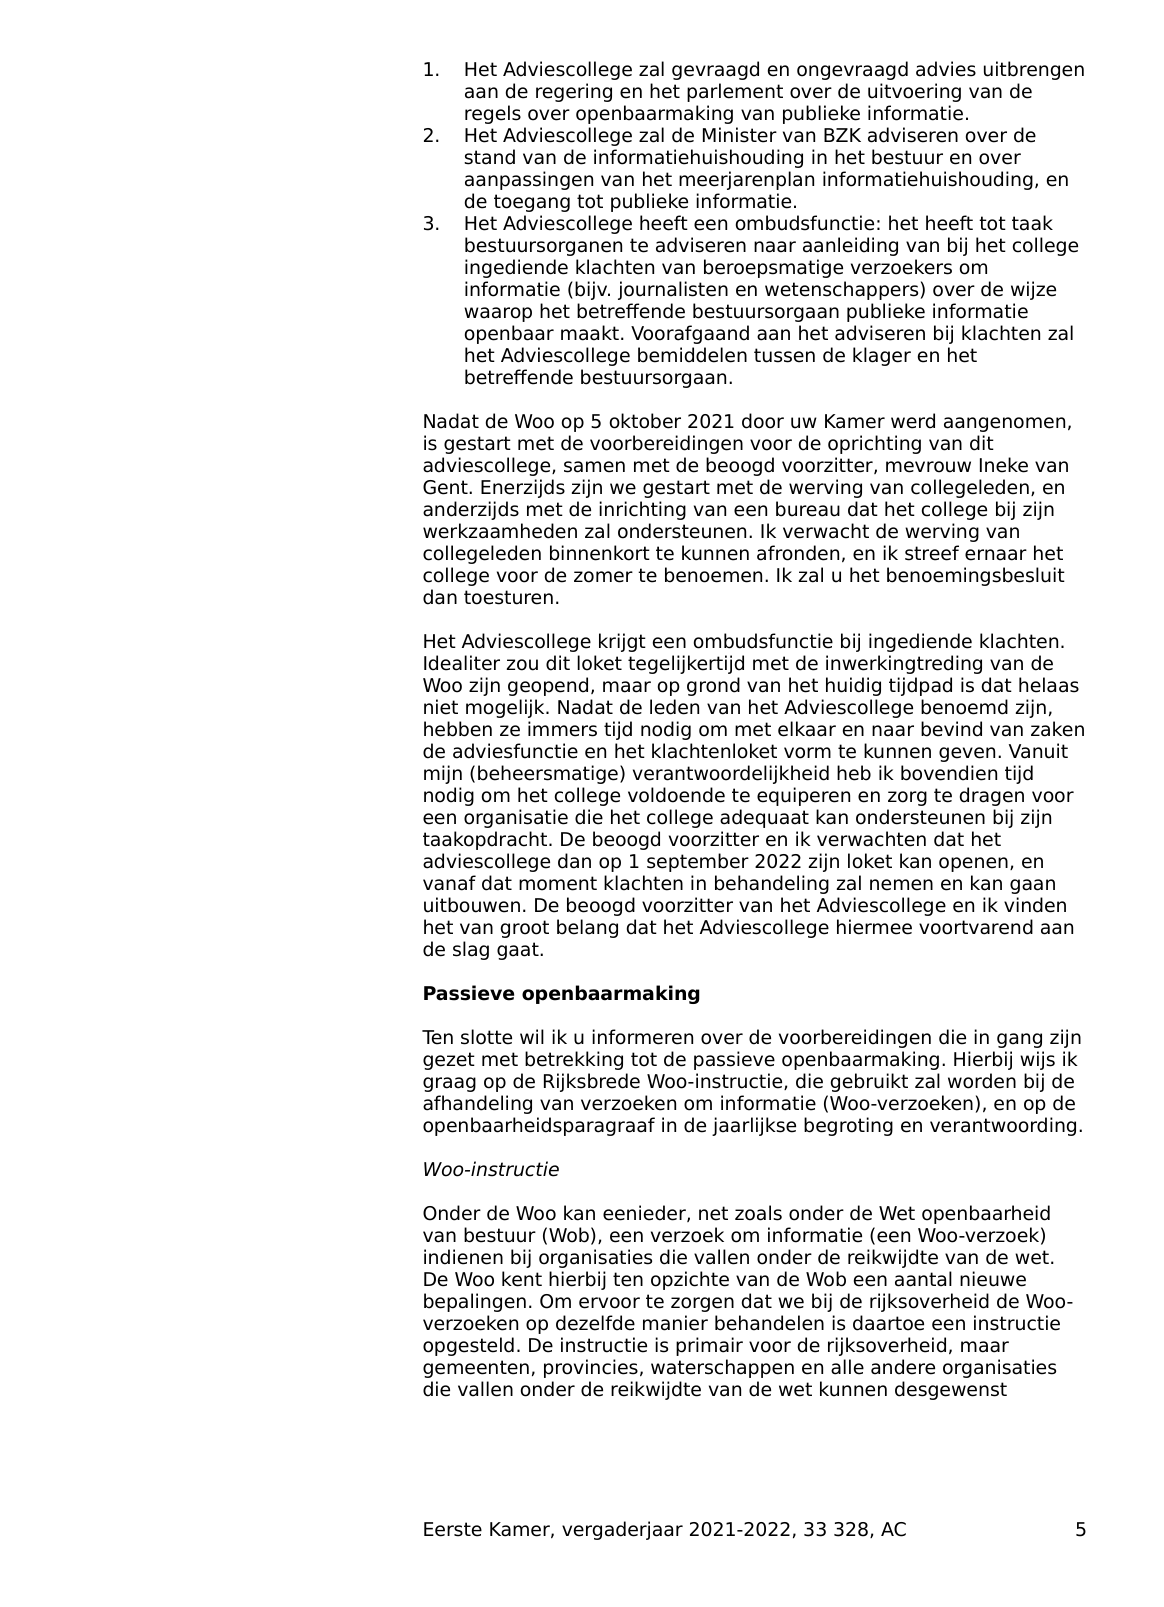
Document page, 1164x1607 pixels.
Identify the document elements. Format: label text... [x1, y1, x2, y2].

text Nadat de Woo op 5 oktober 2021 door uw Kamer werd aangenomen, is gestart met de voorbereidingen voor de oprichting van dit adviescollege, samen met de beoogd voorzitter, mevrouw Ineke van Gent. Enerzijds zijn we gestart met de werving van collegeleden, en anderzijds met de inrichting van een bureau dat het college bij zijn werkzaamheden zal ondersteunen. Ik verwacht de werving van collegeleden binnenkort te kunnen afronden, en ik streef ernaar het college voor de zomer te benoemen. Ik zal u het benoemingsbesluit dan toesturen. [422, 411, 1087, 609]
subtitle Passieve openbaarmaking [422, 983, 1087, 1005]
text 1. Het Adviescollege zal gevraagd en ongevraagd advies uitbrengen aan de regering en het parlement over de uitvoering van de regels over openbaarmaking van publieke informatie. [422, 59, 1087, 125]
text Ten slotte wil ik u informeren over de voorbereidingen die in gang zijn gezet met betrekking tot de passieve openbaarmaking. Hierbij wijs ik graag op de Rijksbrede Woo-instructie, die gebruikt zal worden bij de afhandeling van verzoeken om informatie (Woo-verzoeken), en op de openbaarheidsparagraaf in de jaarlijkse begroting en verantwoording. [422, 1027, 1087, 1137]
text 3. Het Adviescollege heeft een ombudsfunctie: het heeft tot taak bestuursorganen te adviseren naar aanleiding van bij het college ingediende klachten van beroepsmatige verzoekers om informatie (bijv. journalisten en wetenschappers) over de wijze waarop het betreffende bestuursorgaan publieke informatie openbaar maakt. Voorafgaand aan het adviseren bij klachten zal het Adviescollege bemiddelen tussen de klager en het betreffende bestuursorgaan. [422, 213, 1087, 389]
subtitle Woo-instructie [422, 1159, 1087, 1181]
text Het Adviescollege krijgt een ombudsfunctie bij ingediende klachten. Idealiter zou dit loket tegelijkertijd met de inwerkingtreding van de Woo zijn geopend, maar op grond van het huidig tijdpad is dat helaas niet mogelijk. Nadat de leden van het Adviescollege benoemd zijn, hebben ze immers tijd nodig om met elkaar en naar bevind van zaken de adviesfunctie en het klachtenloket vorm te kunnen geven. Vanuit mijn (beheersmatige) verantwoordelijkheid heb ik bovendien tijd nodig om het college voldoende te equiperen en zorg te dragen voor een organisatie die het college adequaat kan ondersteunen bij zijn taakopdracht. De beoogd voorzitter en ik verwachten dat het adviescollege dan op 1 september 2022 zijn loket kan openen, en vanaf dat moment klachten in behandeling zal nemen en kan gaan uitbouwen. De beoogd voorzitter van het Adviescollege en ik vinden het van groot belang dat het Adviescollege hiermee voortvarend aan de slag gaat. [422, 631, 1087, 961]
text 2. Het Adviescollege zal de Minister van BZK adviseren over de stand van de informatiehuishouding in het bestuur en over aanpassingen van het meerjarenplan informatiehuishouding, en de toegang tot publieke informatie. [422, 125, 1087, 213]
text Onder de Woo kan eenieder, net zoals onder de Wet openbaarheid van bestuur (Wob), een verzoek om informatie (een Woo-verzoek) indienen bij organisaties die vallen onder de reikwijdte van de wet. De Woo kent hierbij ten opzichte van de Wob een aantal nieuwe bepalingen. Om ervoor te zorgen dat we bij de rijksoverheid de Woo-verzoeken op dezelfde manier behandelen is daartoe een instructie opgesteld. De instructie is primair voor de rijksoverheid, maar gemeenten, provincies, waterschappen en alle andere organisaties die vallen onder de reikwijdte van de wet kunnen desgewenst [422, 1203, 1087, 1401]
